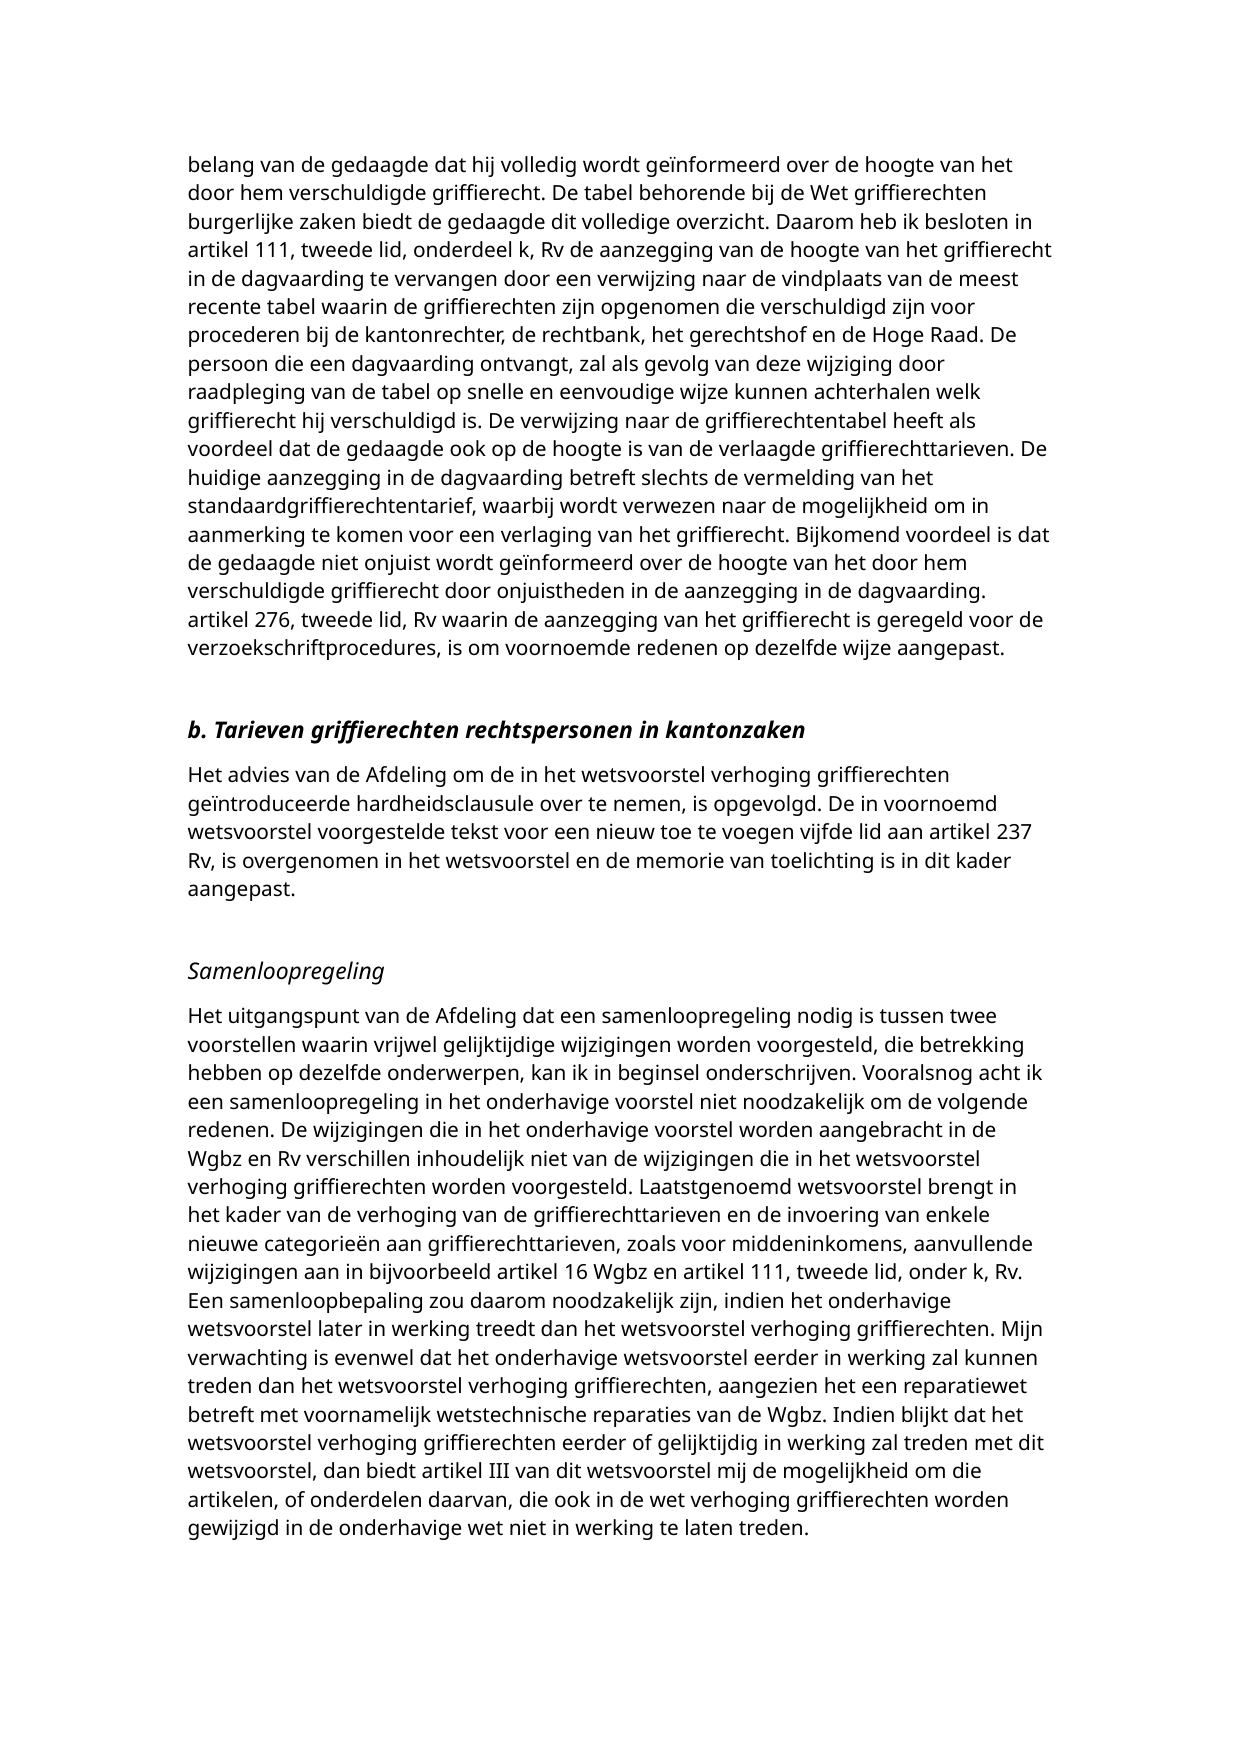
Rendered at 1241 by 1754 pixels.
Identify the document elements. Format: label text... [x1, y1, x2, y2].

text Het advies van de Afdeling om de in het wetsvoorstel verhoging griffierechten geïntroduceerde hardheidsclausule over te nemen, is opgevolgd. De in voornoemd wetsvoorstel voorgestelde tekst voor een nieuw toe te voegen vijfde lid aan artikel 237 Rv, is overgenomen in het wetsvoorstel en de memorie van toelichting is in dit kader aangepast. [187, 761, 1053, 903]
text belang van de gedaagde dat hij volledig wordt geïnformeerd over de hoogte van het door hem verschuldigde griffierecht. De tabel behorende bij de Wet griffierechten burgerlijke zaken biedt de gedaagde dit volledige overzicht. Daarom heb ik besloten in artikel 111, tweede lid, onderdeel k, Rv de aanzegging van de hoogte van het griffierecht in de dagvaarding te vervangen door een verwijzing naar de vindplaats van de meest recente tabel waarin de griffierechten zijn opgenomen die verschuldigd zijn voor procederen bij de kantonrechter, de rechtbank, het gerechtshof en de Hoge Raad. De persoon die een dagvaarding ontvangt, zal als gevolg van deze wijziging door raadpleging van de tabel op snelle en eenvoudige wijze kunnen achterhalen welk griffierecht hij verschuldigd is. De verwijzing naar de griffierechtentabel heeft als voordeel dat de gedaagde ook op de hoogte is van de verlaagde griffierechttarieven. De huidige aanzegging in de dagvaarding betreft slechts de vermelding van het standaardgriffierechtentarief, waarbij wordt verwezen naar de mogelijkheid om in aanmerking te komen voor een verlaging van het griffierecht. Bijkomend voordeel is dat de gedaagde niet onjuist wordt geïnformeerd over de hoogte van het door hem verschuldigde griffierecht door onjuistheden in de aanzegging in de dagvaarding. artikel 276, tweede lid, Rv waarin de aanzegging van het griffierecht is geregeld voor de verzoekschriftprocedures, is om voornoemde redenen op dezelfde wijze aangepast. [187, 150, 1053, 662]
subtitle b. Tarieven griffierechten rechtspersonen in kantonzaken [187, 714, 1053, 746]
subtitle Samenloopregeling [187, 955, 1053, 987]
text Het uitgangspunt van de Afdeling dat een samenloopregeling nodig is tussen twee voorstellen waarin vrijwel gelijktijdige wijzigingen worden voorgesteld, die betrekking hebben op dezelfde onderwerpen, kan ik in beginsel onderschrijven. Vooralsnog acht ik een samenloopregeling in het onderhavige voorstel niet noodzakelijk om de volgende redenen. De wijzigingen die in het onderhavige voorstel worden aangebracht in de Wgbz en Rv verschillen inhoudelijk niet van de wijzigingen die in het wetsvoorstel verhoging griffierechten worden voorgesteld. Laatstgenoemd wetsvoorstel brengt in het kader van de verhoging van de griffierechttarieven en de invoering van enkele nieuwe categorieën aan griffierechttarieven, zoals voor middeninkomens, aanvullende wijzigingen aan in bijvoorbeeld artikel 16 Wgbz en artikel 111, tweede lid, onder k, Rv. Een samenloopbepaling zou daarom noodzakelijk zijn, indien het onderhavige wetsvoorstel later in werking treedt dan het wetsvoorstel verhoging griffierechten. Mijn verwachting is evenwel dat het onderhavige wetsvoorstel eerder in werking zal kunnen treden dan het wetsvoorstel verhoging griffierechten, aangezien het een reparatiewet betreft met voornamelijk wetstechnische reparaties van de Wgbz. Indien blijkt dat het wetsvoorstel verhoging griffierechten eerder of gelijktijdig in werking zal treden met dit wetsvoorstel, dan biedt artikel III van dit wetsvoorstel mij de mogelijkheid om die artikelen, of onderdelen daarvan, die ook in de wet verhoging griffierechten worden gewijzigd in de onderhavige wet niet in werking te laten treden. [187, 1002, 1053, 1542]
